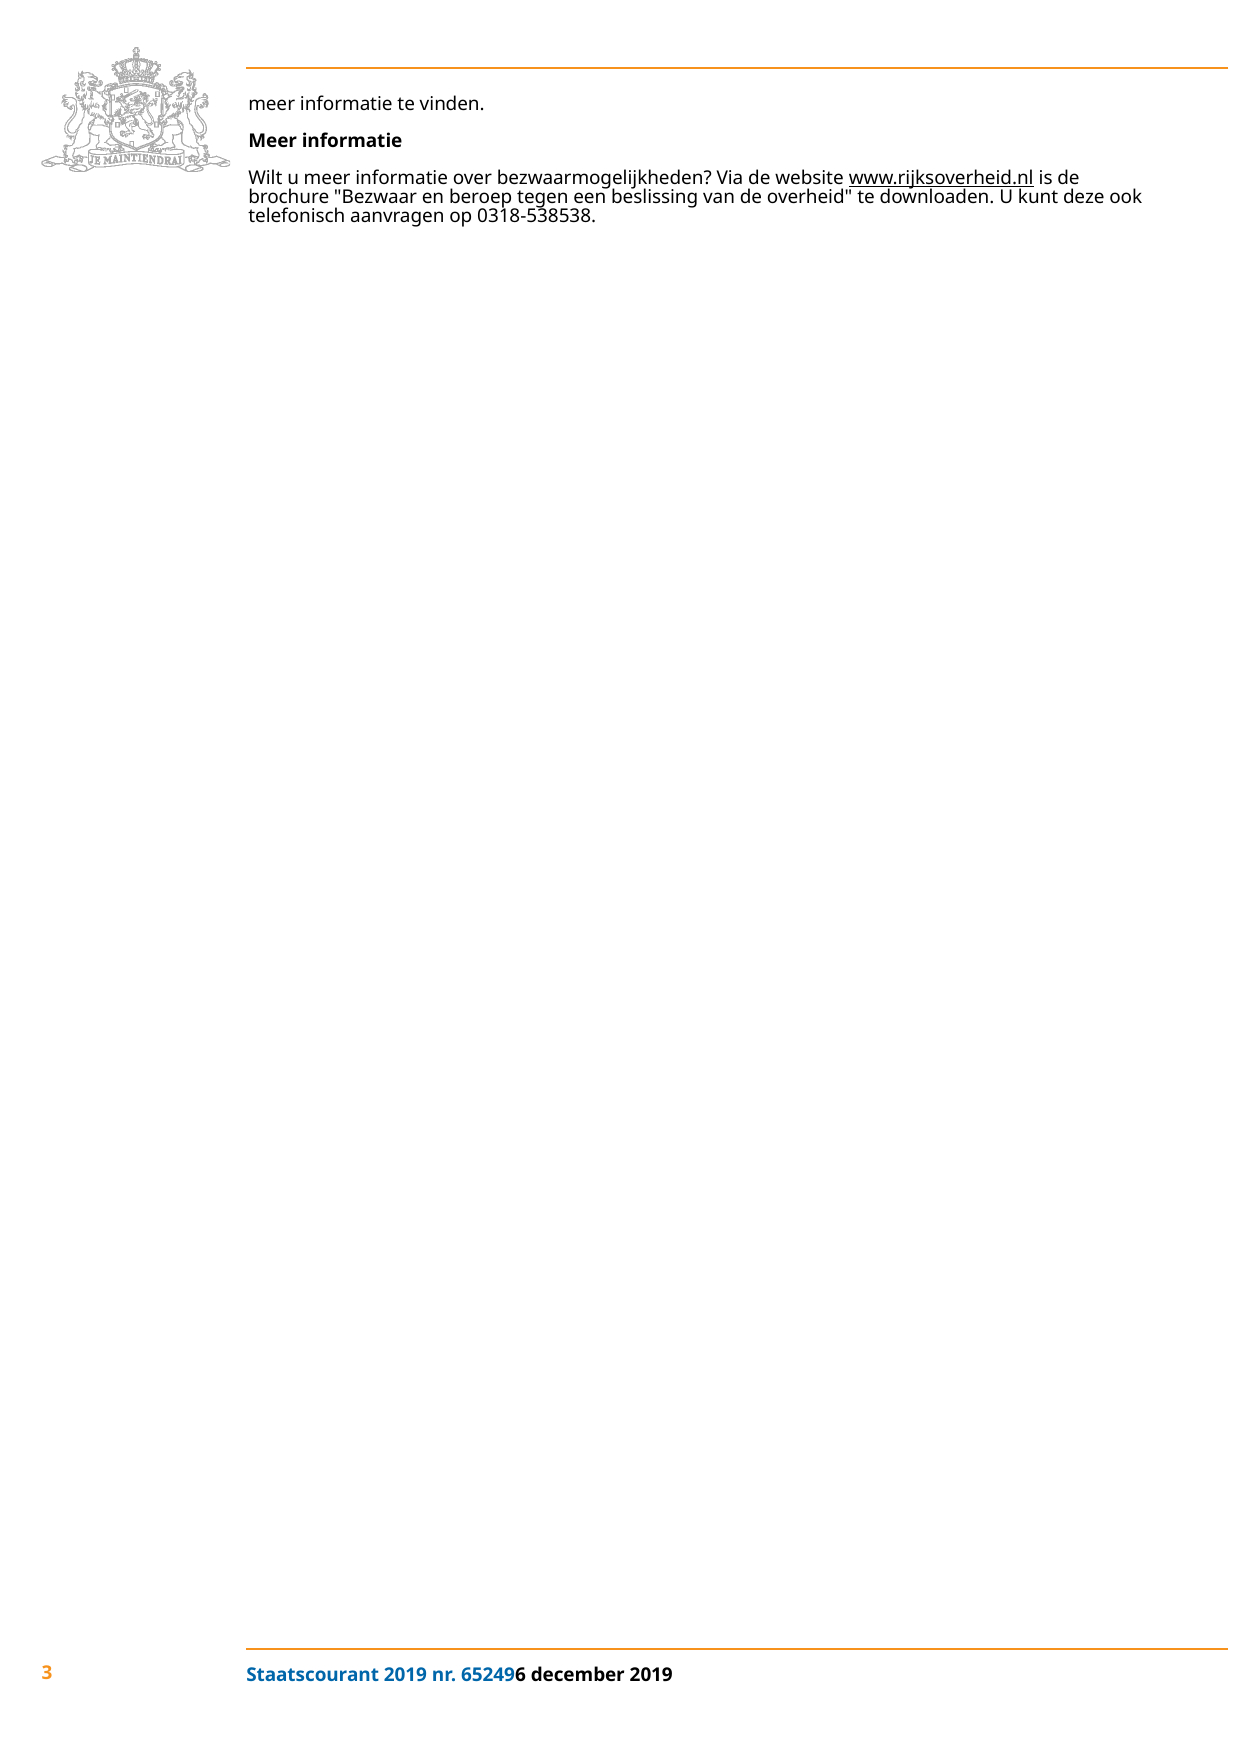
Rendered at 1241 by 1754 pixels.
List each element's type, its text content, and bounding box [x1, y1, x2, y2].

text meer informatie te vinden. [248, 95, 1152, 114]
text Wilt u meer informatie over bezwaarmogelijkheden? Via de website www.rijksoverheid.nl is de brochure "Bezwaar en beroep tegen een beslissing van de overheid" te downloaden. U kunt deze ook telefonisch aanvragen op 0318-538538. [248, 169, 1152, 227]
picture [41, 47, 231, 172]
text Meer informatie [248, 132, 1152, 151]
